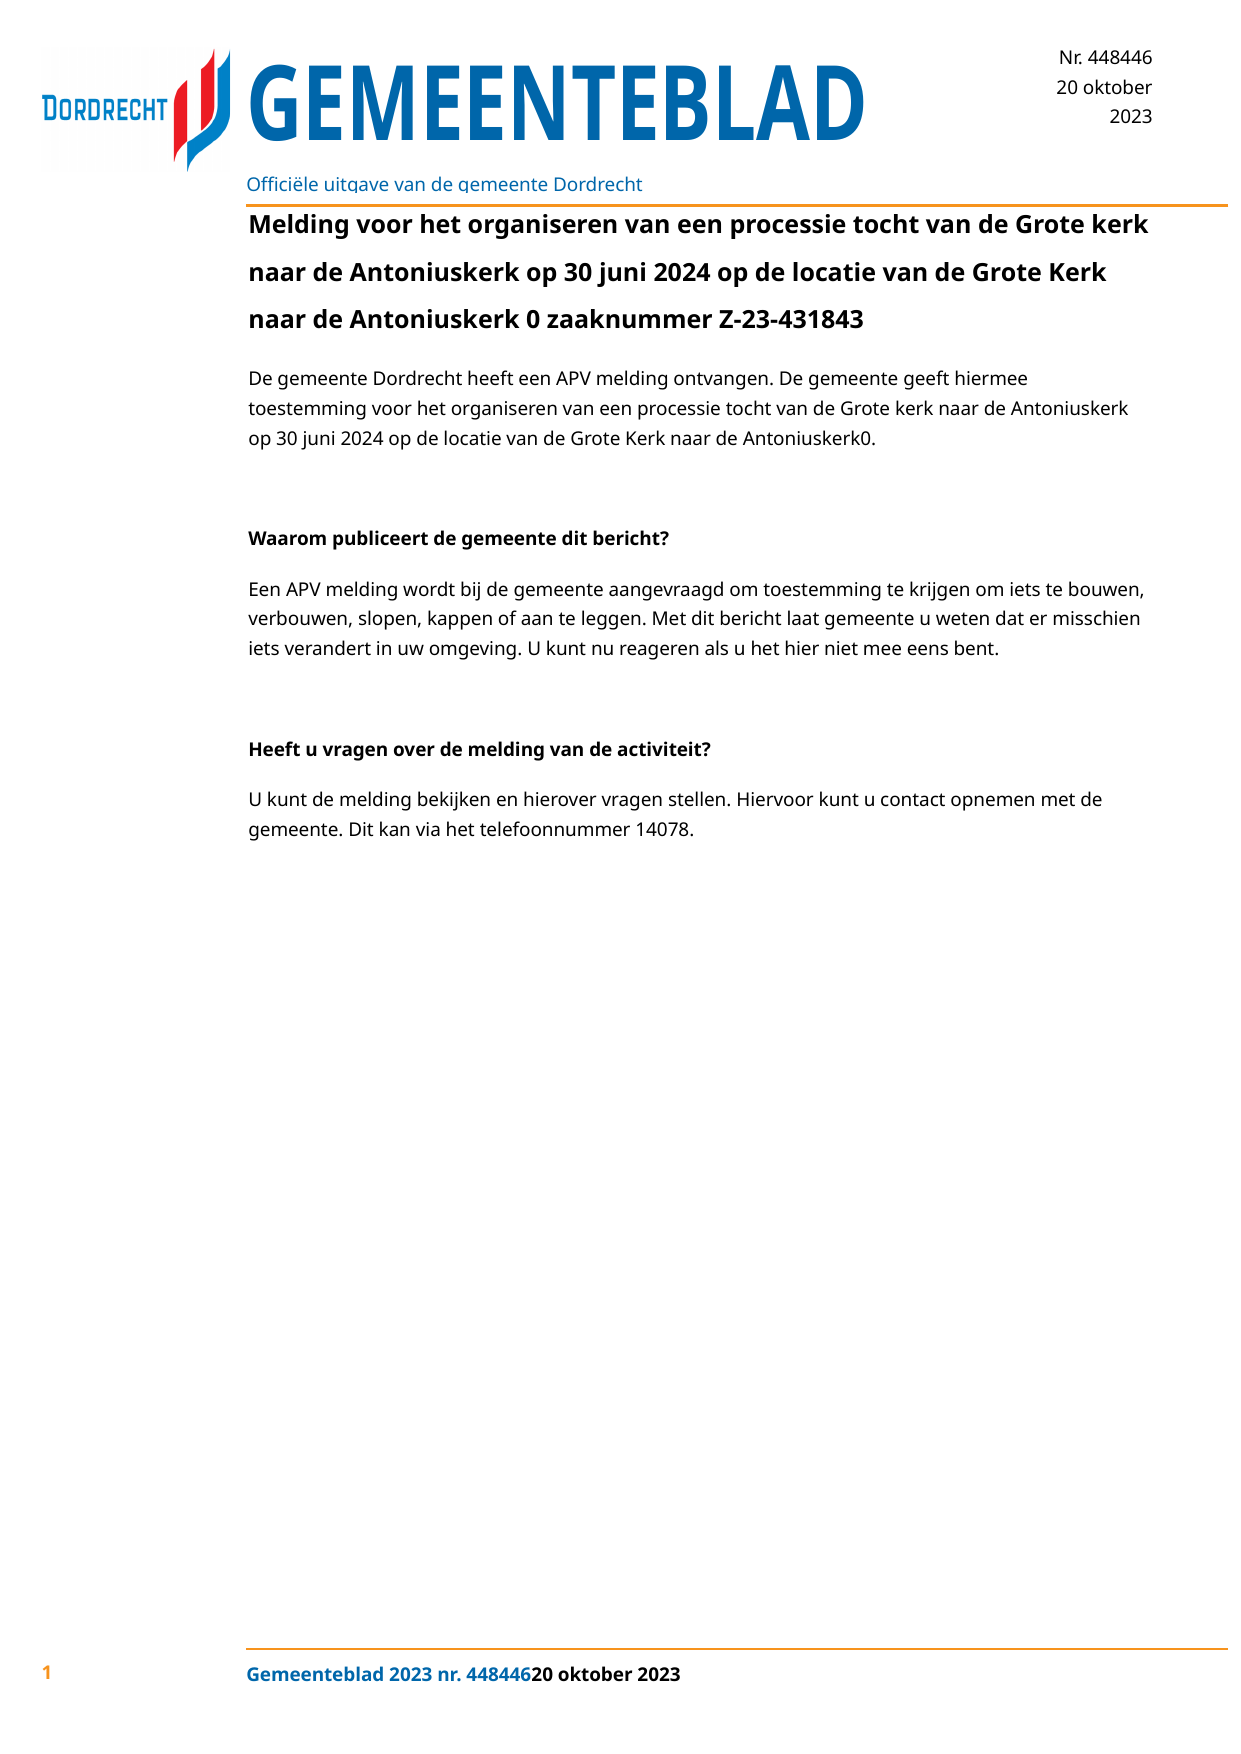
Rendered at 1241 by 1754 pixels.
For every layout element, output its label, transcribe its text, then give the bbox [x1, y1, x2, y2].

text De gemeente Dordrecht heeft een APV melding ontvangen. De gemeente geeft hiermee toestemming voor het organiseren van een processie tocht van de Grote kerk naar de Antoniuskerk op 30 juni 2024 op de locatie van de Grote Kerk naar de Antoniuskerk0. [248, 366, 1152, 450]
text Heeft u vragen over de melding van de activiteit? [248, 736, 1152, 762]
text Melding voor het organiseren van een processie tocht van de Grote kerk naar de Antoniuskerk op 30 juni 2024 op de locatie van de Grote Kerk naar de Antoniuskerk 0 zaaknummer Z-23-431843 [248, 207, 1152, 336]
picture [41, 47, 231, 172]
text Een APV melding wordt bij de gemeente aangevraagd om toestemming te krijgen om iets te bouwen, verbouwen, slopen, kappen of aan te leggen. Met dit bericht laat gemeente u weten dat er misschien iets verandert in uw omgeving. U kunt nu reageren als u het hier niet mee eens bent. [248, 576, 1152, 661]
text Waarom publiceert de gemeente dit bericht? [248, 526, 1152, 551]
text U kunt de melding bekijken en hierover vragen stellen. Hiervoor kunt u contact opnemen met de gemeente. Dit kan via het telefoonnummer 14078. [248, 786, 1152, 842]
